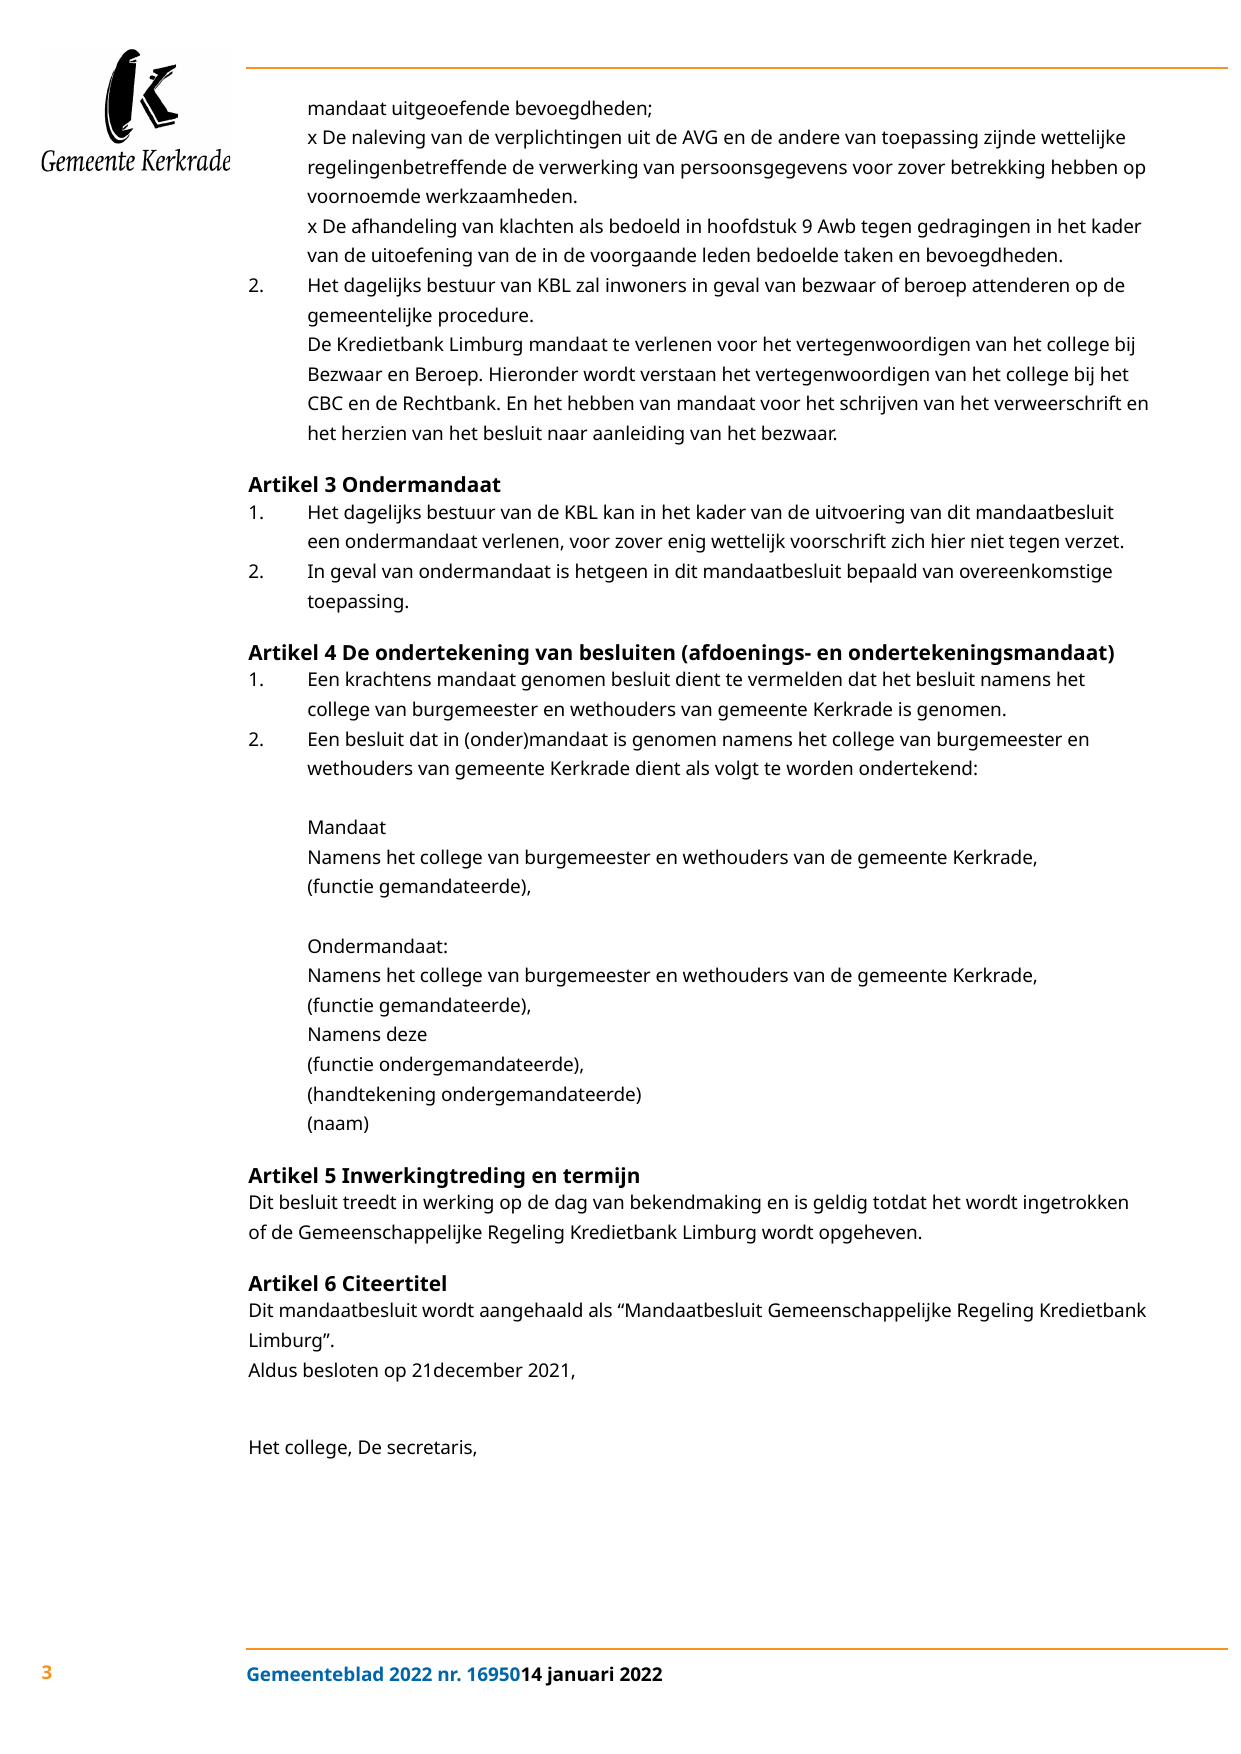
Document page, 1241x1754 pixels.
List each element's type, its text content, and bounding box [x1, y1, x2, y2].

text Dit mandaatbesluit wordt aangehaald als “Mandaatbesluit Gemeenschappelijke Regeling Kredietbank Limburg”. [248, 1298, 1152, 1353]
text Aldus besloten op 21december 2021, [248, 1357, 1152, 1383]
list Namens deze [248, 1022, 1152, 1047]
list (functie gemandateerde), [248, 992, 1152, 1018]
list (handtekening ondergemandateerde) [248, 1081, 1152, 1107]
text Dit besluit treedt in werking op de dag van bekendmaking en is geldig totdat het wordt ingetrokken of de Gemeenschappelijke Regeling Kredietbank Limburg wordt opgeheven. [248, 1189, 1152, 1244]
list Mandaat [248, 814, 1152, 840]
list (functie ondergemandateerde), [248, 1051, 1152, 1077]
list x De afhandeling van klachten als bedoeld in hoofdstuk 9 Awb tegen gedragingen in het kader van de uitoefening van de in de voorgaande leden bedoelde taken en bevoegdheden. [248, 213, 1152, 268]
list mandaat uitgeoefende bevoegdheden; [248, 95, 1152, 121]
list (functie gemandateerde), [248, 874, 1152, 899]
text Artikel 6 Citeertitel [248, 1269, 1152, 1298]
list x De naleving van de verplichtingen uit de AVG en de andere van toepassing zijnde wettelijke regelingenbetreffende de verwerking van persoonsgegevens voor zover betrekking hebben op voornoemde werkzaamheden. [248, 124, 1152, 209]
list Een krachtens mandaat genomen besluit dient te vermelden dat het besluit namens het college van burgemeester en wethouders van gemeente Kerkrade is genomen. [248, 667, 1152, 722]
list In geval van ondermandaat is hetgeen in dit mandaatbesluit bepaald van overeenkomstige toepassing. [248, 558, 1152, 613]
list Namens het college van burgemeester en wethouders van de gemeente Kerkrade, [248, 962, 1152, 988]
text Artikel 5 Inwerkingtreding en termijn [248, 1161, 1152, 1189]
picture [41, 47, 231, 172]
text Artikel 3 Ondermandaat [248, 471, 1152, 499]
list Een besluit dat in (onder)mandaat is genomen namens het college van burgemeester en wethouders van gemeente Kerkrade dient als volgt te worden ondertekend: [248, 726, 1152, 781]
list (naam) [248, 1110, 1152, 1136]
text Het college, De secretaris, [248, 1434, 1152, 1460]
list De Kredietbank Limburg mandaat te verlenen voor het vertegenwoordigen van het college bij Bezwaar en Beroep. Hieronder wordt verstaan het vertegenwoordigen van het college bij het CBC en de Rechtbank. En het hebben van mandaat voor het schrijven van het verweerschrift en het herzien van het besluit naar aanleiding van het bezwaar. [248, 331, 1152, 446]
list Namens het college van burgemeester en wethouders van de gemeente Kerkrade, [248, 844, 1152, 870]
list Ondermandaat: [248, 933, 1152, 959]
text Artikel 4 De ondertekening van besluiten (afdoenings- en ondertekeningsmandaat) [248, 638, 1152, 667]
list Het dagelijks bestuur van de KBL kan in het kader van de uitvoering van dit mandaatbesluit een ondermandaat verlenen, voor zover enig wettelijk voorschrift zich hier niet tegen verzet. [248, 499, 1152, 554]
list Het dagelijks bestuur van KBL zal inwoners in geval van bezwaar of beroep attenderen op de gemeentelijke procedure. [248, 272, 1152, 328]
